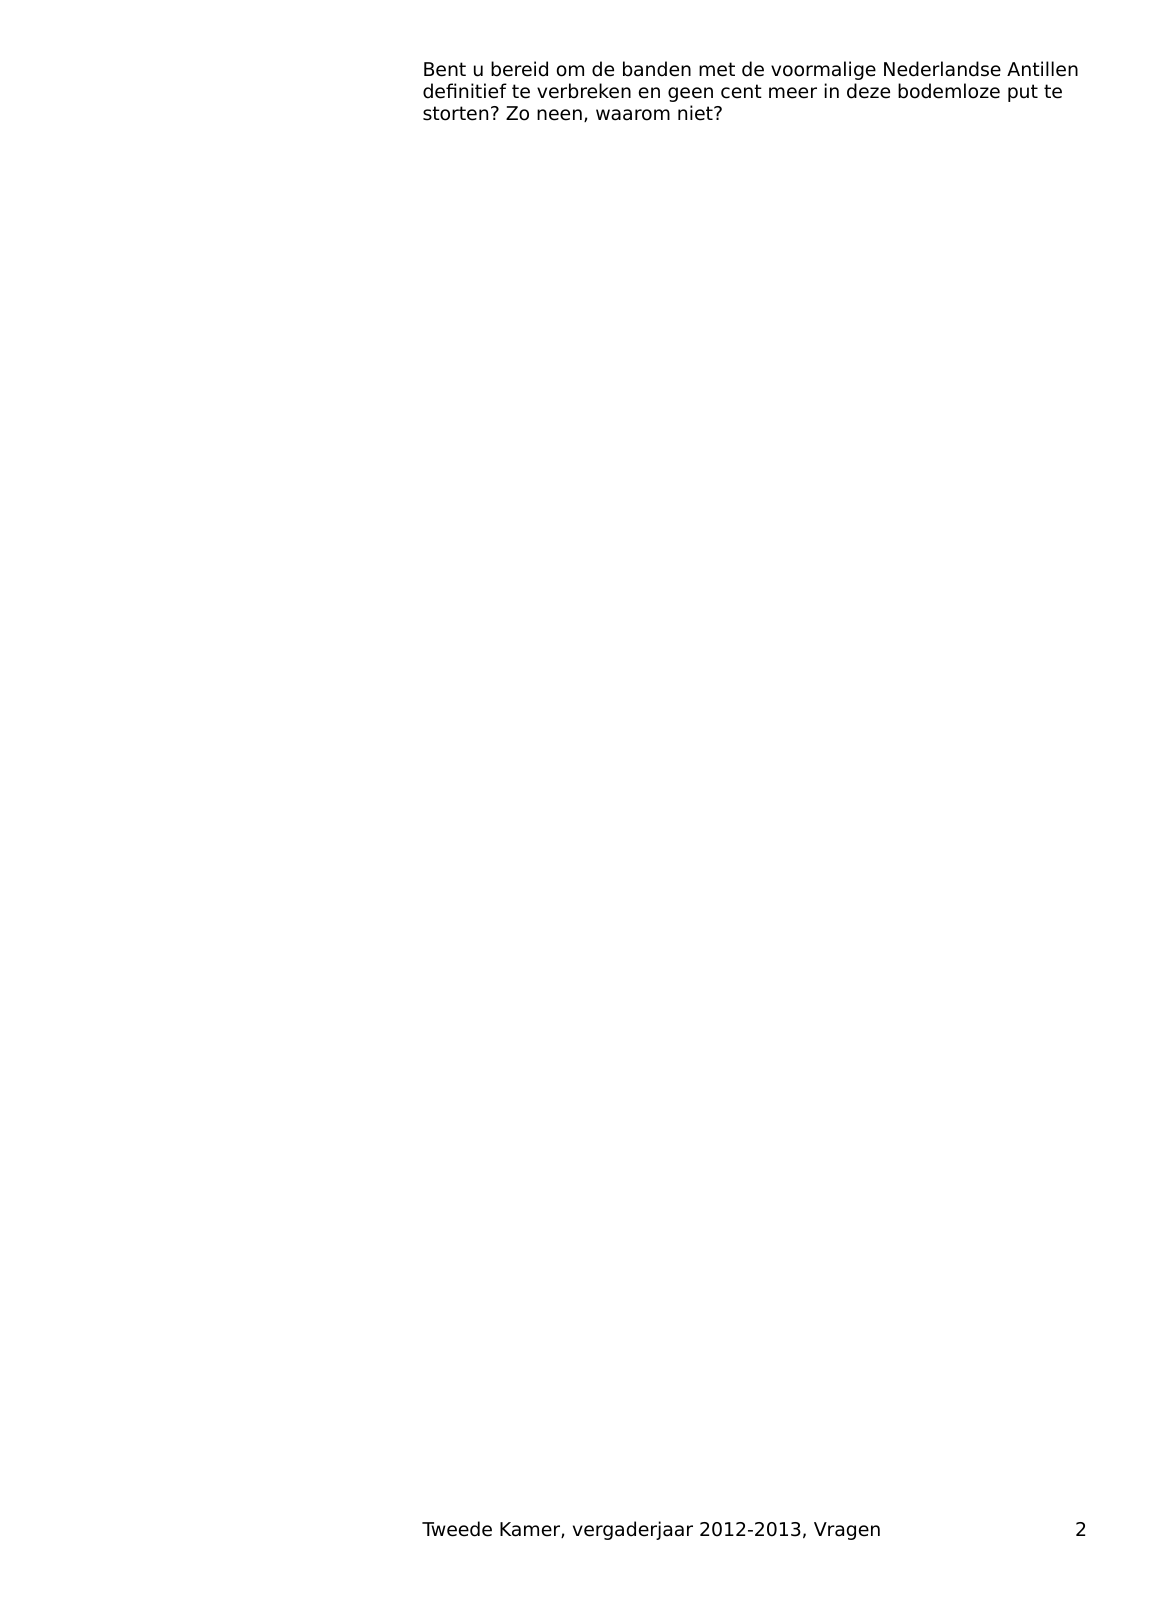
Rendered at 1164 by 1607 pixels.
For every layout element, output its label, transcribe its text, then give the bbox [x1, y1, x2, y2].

text Bent u bereid om de banden met de voormalige Nederlandse Antillen definitief te verbreken en geen cent meer in deze bodemloze put te storten? Zo neen, waarom niet? [422, 59, 1087, 125]
